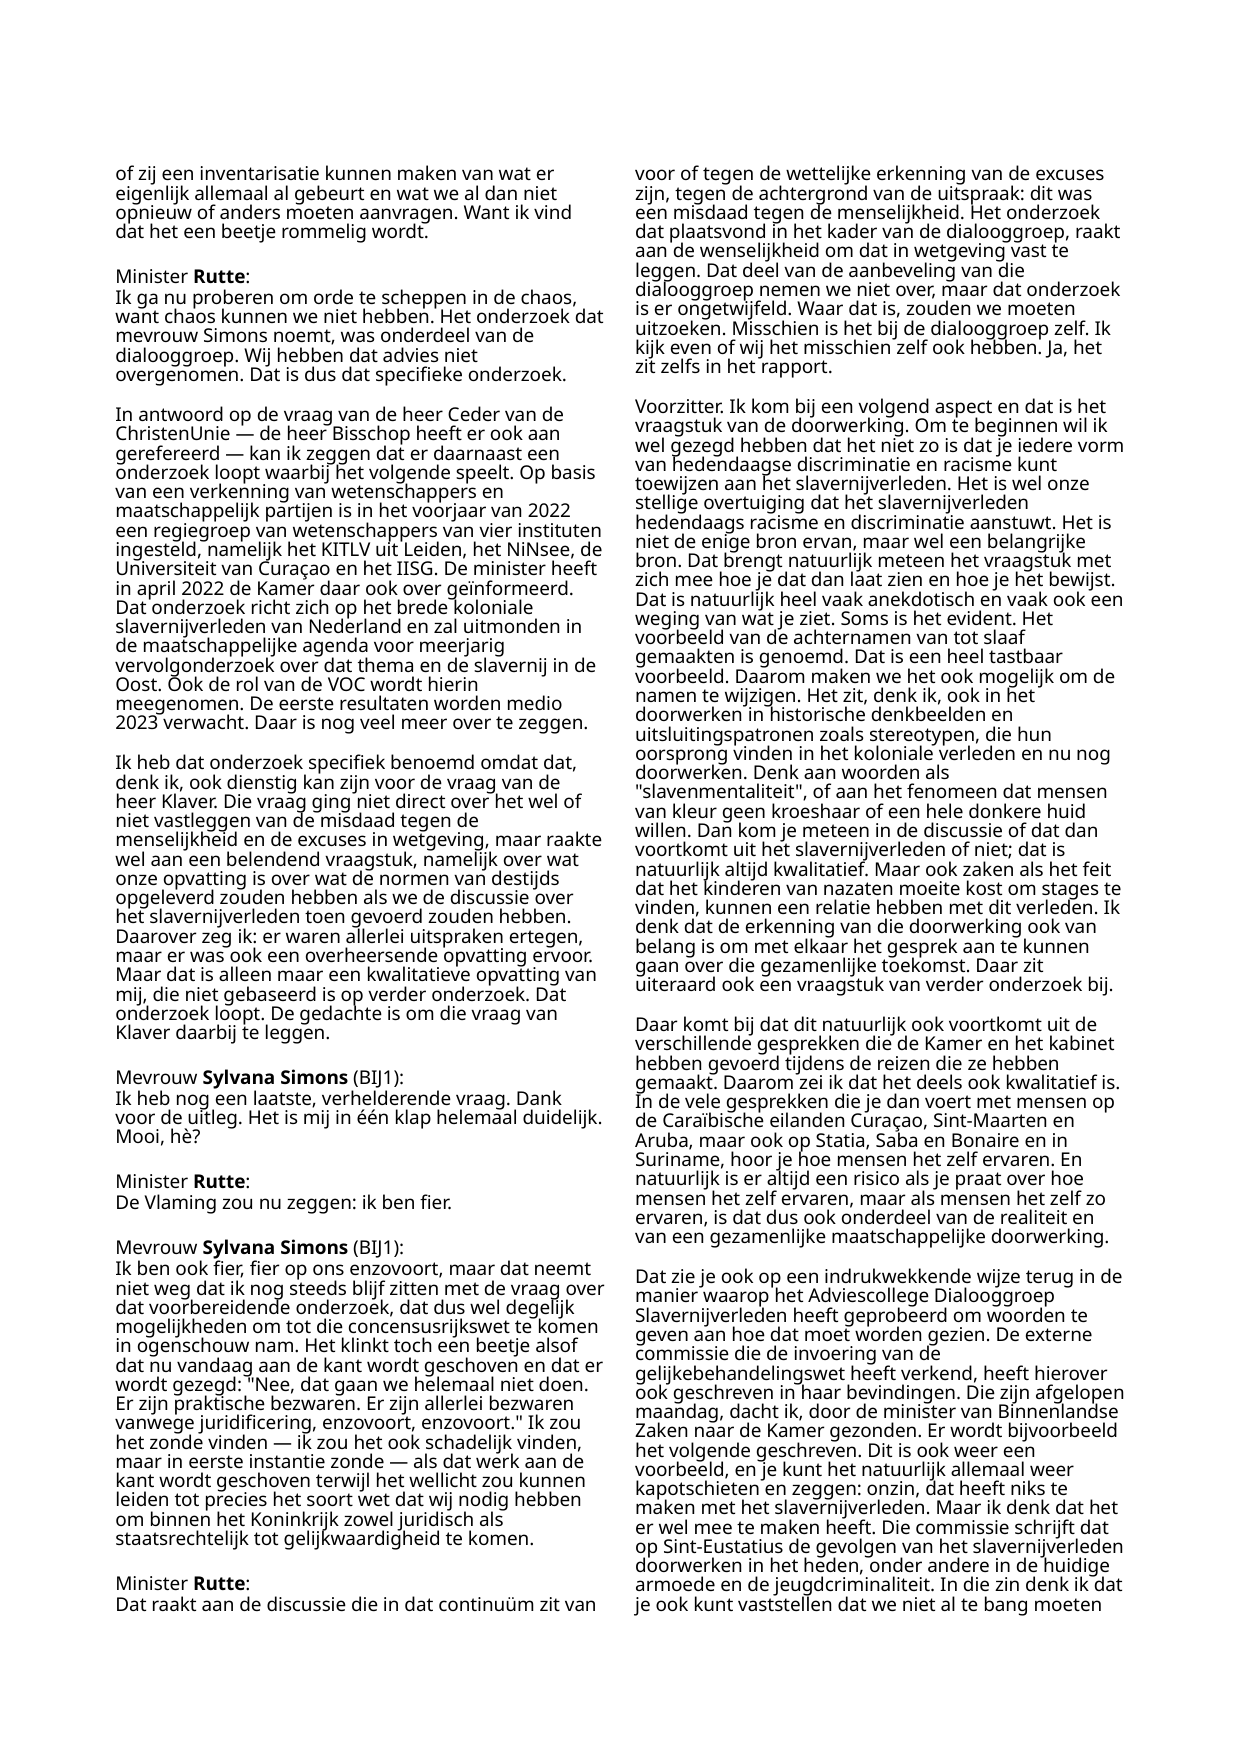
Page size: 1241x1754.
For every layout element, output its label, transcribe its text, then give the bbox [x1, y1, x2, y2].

text Dat raakt aan de discussie die in dat continuüm zit van [115, 1596, 605, 1615]
text Mevrouw Sylvana Simons (BIJ1): [115, 1064, 605, 1090]
text Ik ga nu proberen om orde te scheppen in de chaos, want chaos kunnen we niet hebben. Het onderzoek dat mevrouw Simons noemt, was onderdeel van de dialooggroep. Wij hebben dat advies niet overgenomen. Dat is dus dat specifieke onderzoek. [115, 289, 605, 385]
text In antwoord op de vraag van de heer Ceder van de ChristenUnie — de heer Bisschop heeft er ook aan gerefereerd — kan ik zeggen dat er daarnaast een onderzoek loopt waarbij het volgende speelt. Op basis van een verkenning van wetenschappers en maatschappelijk partijen is in het voorjaar van 2022 een regiegroep van wetenschappers van vier instituten ingesteld, namelijk het KITLV uit Leiden, het NiNsee, de Universiteit van Curaçao en het IISG. De minister heeft in april 2022 de Kamer daar ook over geïnformeerd. Dat onderzoek richt zich op het brede koloniale slavernijverleden van Nederland en zal uitmonden in de maatschappelijke agenda voor meerjarig vervolgonderzoek over dat thema en de slavernij in de Oost. Ook de rol van de VOC wordt hierin meegenomen. De eerste resultaten worden medio 2023 verwacht. Daar is nog veel meer over te zeggen. [115, 406, 605, 734]
text Dat zie je ook op een indrukwekkende wijze terug in de manier waarop het Adviescollege Dialooggroep Slavernijverleden heeft geprobeerd om woorden te geven aan hoe dat moet worden gezien. De externe commissie die de invoering van de gelijkebehandelingswet heeft verkend, heeft hierover ook geschreven in haar bevindingen. Die zijn afgelopen maandag, dacht ik, door de minister van Binnenlandse Zaken naar de Kamer gezonden. Er wordt bijvoorbeeld het volgende geschreven. Dit is ook weer een voorbeeld, en je kunt het natuurlijk allemaal weer kapotschieten en zeggen: onzin, dat heeft niks te maken met het slavernijverleden. Maar ik denk dat het er wel mee te maken heeft. Die commissie schrijft dat op Sint-Eustatius de gevolgen van het slavernijverleden doorwerken in het heden, onder andere in de huidige armoede en de jeugdcriminaliteit. In die zin denk ik dat je ook kunt vaststellen dat we niet al te bang moeten [635, 1268, 1125, 1615]
text Minister Rutte: [115, 1570, 605, 1596]
text Minister Rutte: [115, 263, 605, 289]
text Minister Rutte: [115, 1169, 605, 1194]
text voor of tegen de wettelijke erkenning van de excuses zijn, tegen de achtergrond van de uitspraak: dit was een misdaad tegen de menselijkheid. Het onderzoek dat plaatsvond in het kader van de dialooggroep, raakt aan de wenselijkheid om dat in wetgeving vast te leggen. Dat deel van de aanbeveling van die dialooggroep nemen we niet over, maar dat onderzoek is er ongetwijfeld. Waar dat is, zouden we moeten uitzoeken. Misschien is het bij de dialooggroep zelf. Ik kijk even of wij het misschien zelf ook hebben. Ja, het zit zelfs in het rapport. [635, 165, 1125, 377]
text De Vlaming zou nu zeggen: ik ben fier. [115, 1194, 605, 1214]
text Voorzitter. Ik kom bij een volgend aspect en dat is het vraagstuk van de doorwerking. Om te beginnen wil ik wel gezegd hebben dat het niet zo is dat je iedere vorm van hedendaagse discriminatie en racisme kunt toewijzen aan het slavernijverleden. Het is wel onze stellige overtuiging dat het slavernijverleden hedendaags racisme en discriminatie aanstuwt. Het is niet de enige bron ervan, maar wel een belangrijke bron. Dat brengt natuurlijk meteen het vraagstuk met zich mee hoe je dat dan laat zien en hoe je het bewijst. Dat is natuurlijk heel vaak anekdotisch en vaak ook een weging van wat je ziet. Soms is het evident. Het voorbeeld van de achternamen van tot slaaf gemaakten is genoemd. Dat is een heel tastbaar voorbeeld. Daarom maken we het ook mogelijk om de namen te wijzigen. Het zit, denk ik, ook in het doorwerken in historische denkbeelden en uitsluitingspatronen zoals stereotypen, die hun oorsprong vinden in het koloniale verleden en nu nog doorwerken. Denk aan woorden als "slavenmentaliteit", of aan het fenomeen dat mensen van kleur geen kroeshaar of een hele donkere huid willen. Dan kom je meteen in de discussie of dat dan voortkomt uit het slavernijverleden of niet; dat is natuurlijk altijd kwalitatief. Maar ook zaken als het feit dat het kinderen van nazaten moeite kost om stages te vinden, kunnen een relatie hebben met dit verleden. Ik denk dat de erkenning van die doorwerking ook van belang is om met elkaar het gesprek aan te kunnen gaan over die gezamenlijke toekomst. Daar zit uiteraard ook een vraagstuk van verder onderzoek bij. [635, 398, 1125, 995]
text Ik heb nog een laatste, verhelderende vraag. Dank voor de uitleg. Het is mij in één klap helemaal duidelijk. Mooi, hè? [115, 1090, 605, 1148]
text Daar komt bij dat dit natuurlijk ook voortkomt uit de verschillende gesprekken die de Kamer en het kabinet hebben gevoerd tijdens de reizen die ze hebben gemaakt. Daarom zei ik dat het deels ook kwalitatief is. In de vele gesprekken die je dan voert met mensen op de Caraïbische eilanden Curaçao, Sint-Maarten en Aruba, maar ook op Statia, Saba en Bonaire en in Suriname, hoor je hoe mensen het zelf ervaren. En natuurlijk is er altijd een risico als je praat over hoe mensen het zelf ervaren, maar als mensen het zelf zo ervaren, is dat dus ook onderdeel van de realiteit en van een gezamenlijke maatschappelijke doorwerking. [635, 1016, 1125, 1247]
text Ik heb dat onderzoek specifiek benoemd omdat dat, denk ik, ook dienstig kan zijn voor de vraag van de heer Klaver. Die vraag ging niet direct over het wel of niet vastleggen van de misdaad tegen de menselijkheid en de excuses in wetgeving, maar raakte wel aan een belendend vraagstuk, namelijk over wat onze opvatting is over wat de normen van destijds opgeleverd zouden hebben als we de discussie over het slavernijverleden toen gevoerd zouden hebben. Daarover zeg ik: er waren allerlei uitspraken ertegen, maar er was ook een overheersende opvatting ervoor. Maar dat is alleen maar een kwalitatieve opvatting van mij, die niet gebaseerd is op verder onderzoek. Dat onderzoek loopt. De gedachte is om die vraag van Klaver daarbij te leggen. [115, 754, 605, 1043]
text of zij een inventarisatie kunnen maken van wat er eigenlijk allemaal al gebeurt en wat we al dan niet opnieuw of anders moeten aanvragen. Want ik vind dat het een beetje rommelig wordt. [115, 165, 605, 242]
text Mevrouw Sylvana Simons (BIJ1): [115, 1234, 605, 1260]
text Ik ben ook fier, fier op ons enzovoort, maar dat neemt niet weg dat ik nog steeds blijf zitten met de vraag over dat voorbereidende onderzoek, dat dus wel degelijk mogelijkheden om tot die concensusrijkswet te komen in ogenschouw nam. Het klinkt toch een beetje alsof dat nu vandaag aan de kant wordt geschoven en dat er wordt gezegd: "Nee, dat gaan we helemaal niet doen. Er zijn praktische bezwaren. Er zijn allerlei bezwaren vanwege juridificering, enzovoort, enzovoort." Ik zou het zonde vinden — ik zou het ook schadelijk vinden, maar in eerste instantie zonde — als dat werk aan de kant wordt geschoven terwijl het wellicht zou kunnen leiden tot precies het soort wet dat wij nodig hebben om binnen het Koninkrijk zowel juridisch als staatsrechtelijk tot gelijkwaardigheid te komen. [115, 1260, 605, 1549]
